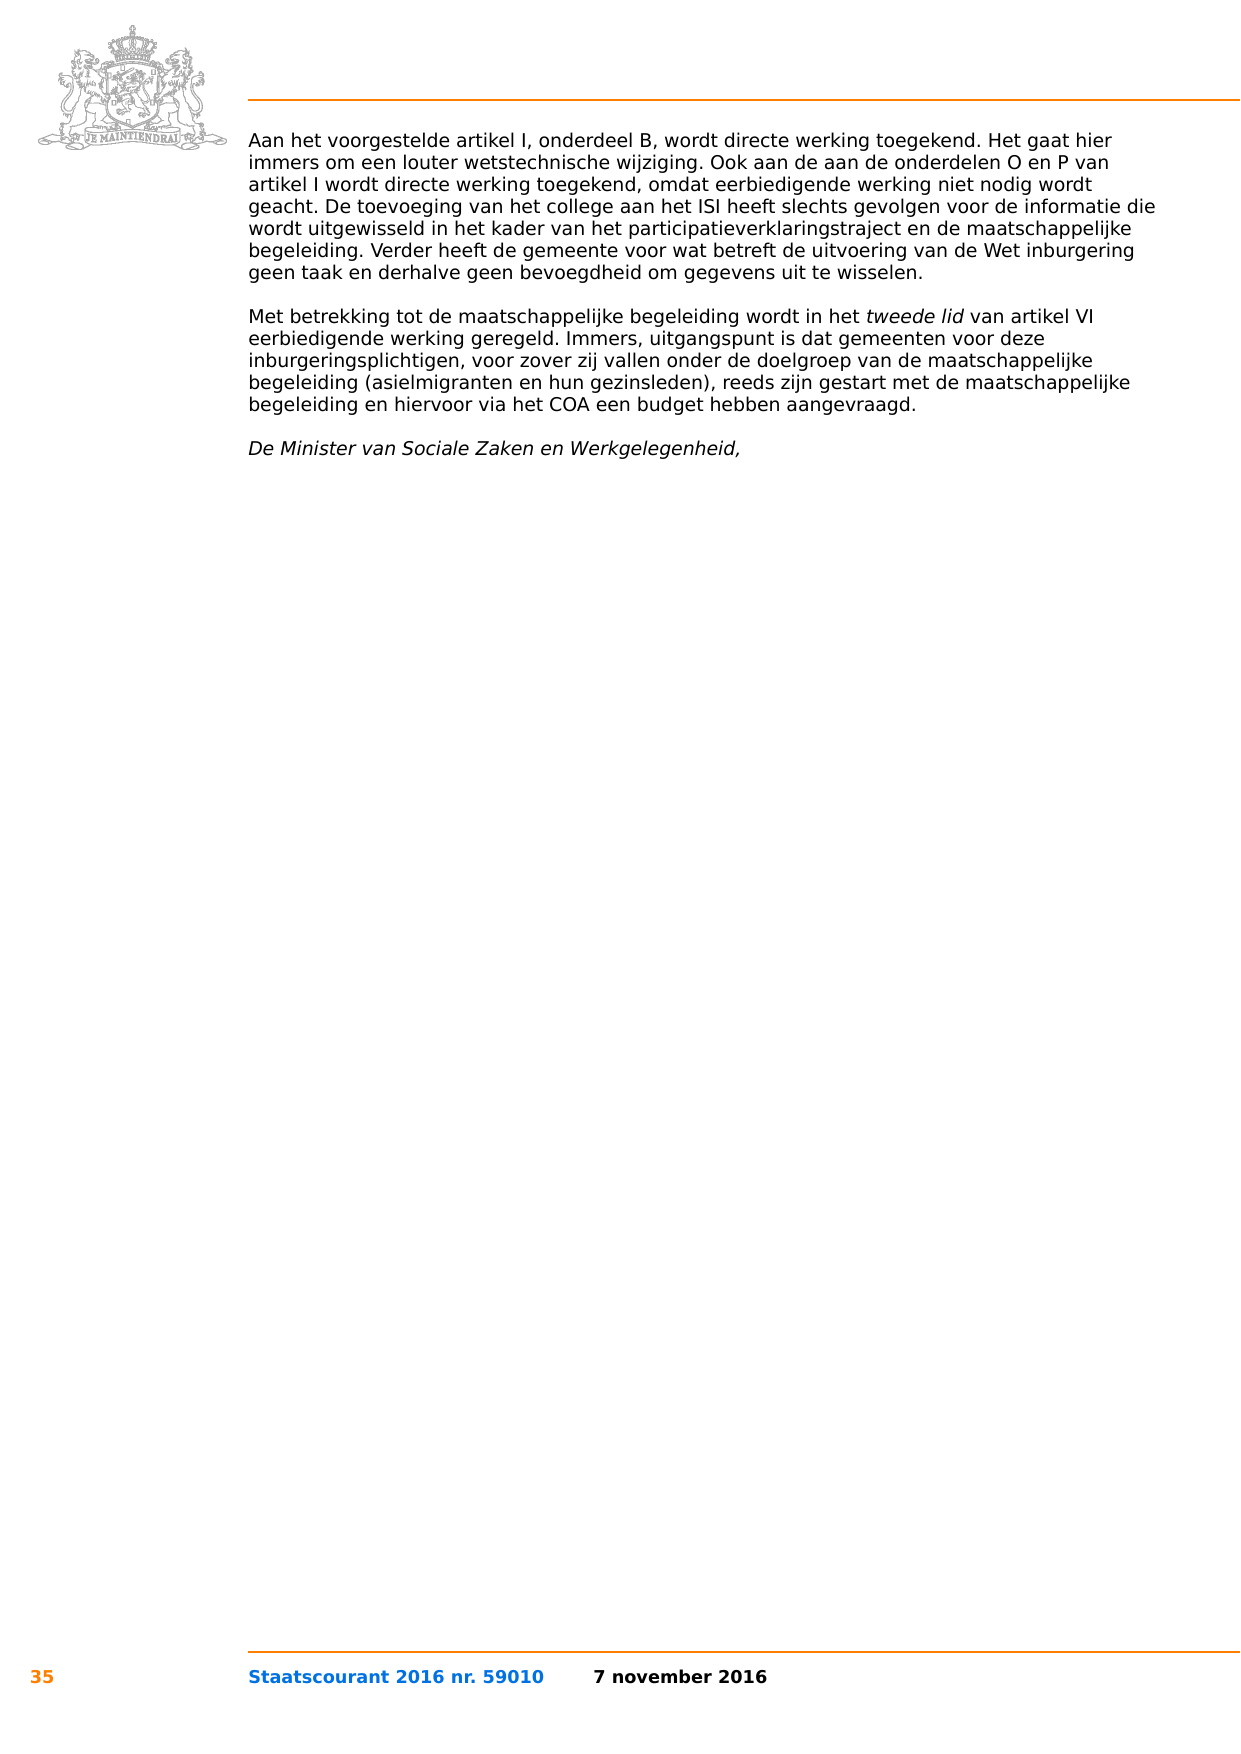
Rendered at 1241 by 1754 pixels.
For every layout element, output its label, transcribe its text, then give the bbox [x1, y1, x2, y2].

text De Minister van Sociale Zaken en Werkgelegenheid, [248, 437, 1163, 459]
text Met betrekking tot de maatschappelijke begeleiding wordt in het tweede lid van artikel VI eerbiedigende werking geregeld. Immers, uitgangspunt is dat gemeenten voor deze inburgeringsplichtigen, voor zover zij vallen onder de doelgroep van de maatschappelijke begeleiding (asielmigranten en hun gezinsleden), reeds zijn gestart met de maatschappelijke begeleiding en hiervoor via het COA een budget hebben aangevraagd. [248, 306, 1163, 416]
text Aan het voorgestelde artikel I, onderdeel B, wordt directe werking toegekend. Het gaat hier immers om een louter wetstechnische wijziging. Ook aan de aan de onderdelen O en P van artikel I wordt directe werking toegekend, omdat eerbiedigende werking niet nodig wordt geacht. De toevoeging van het college aan het ISI heeft slechts gevolgen voor de informatie die wordt uitgewisseld in het kader van het participatieverklaringstraject en de maatschappelijke begeleiding. Verder heeft de gemeente voor wat betreft de uitvoering van de Wet inburgering geen taak en derhalve geen bevoegdheid om gegevens uit te wisselen. [248, 130, 1163, 284]
picture [38, 25, 227, 150]
